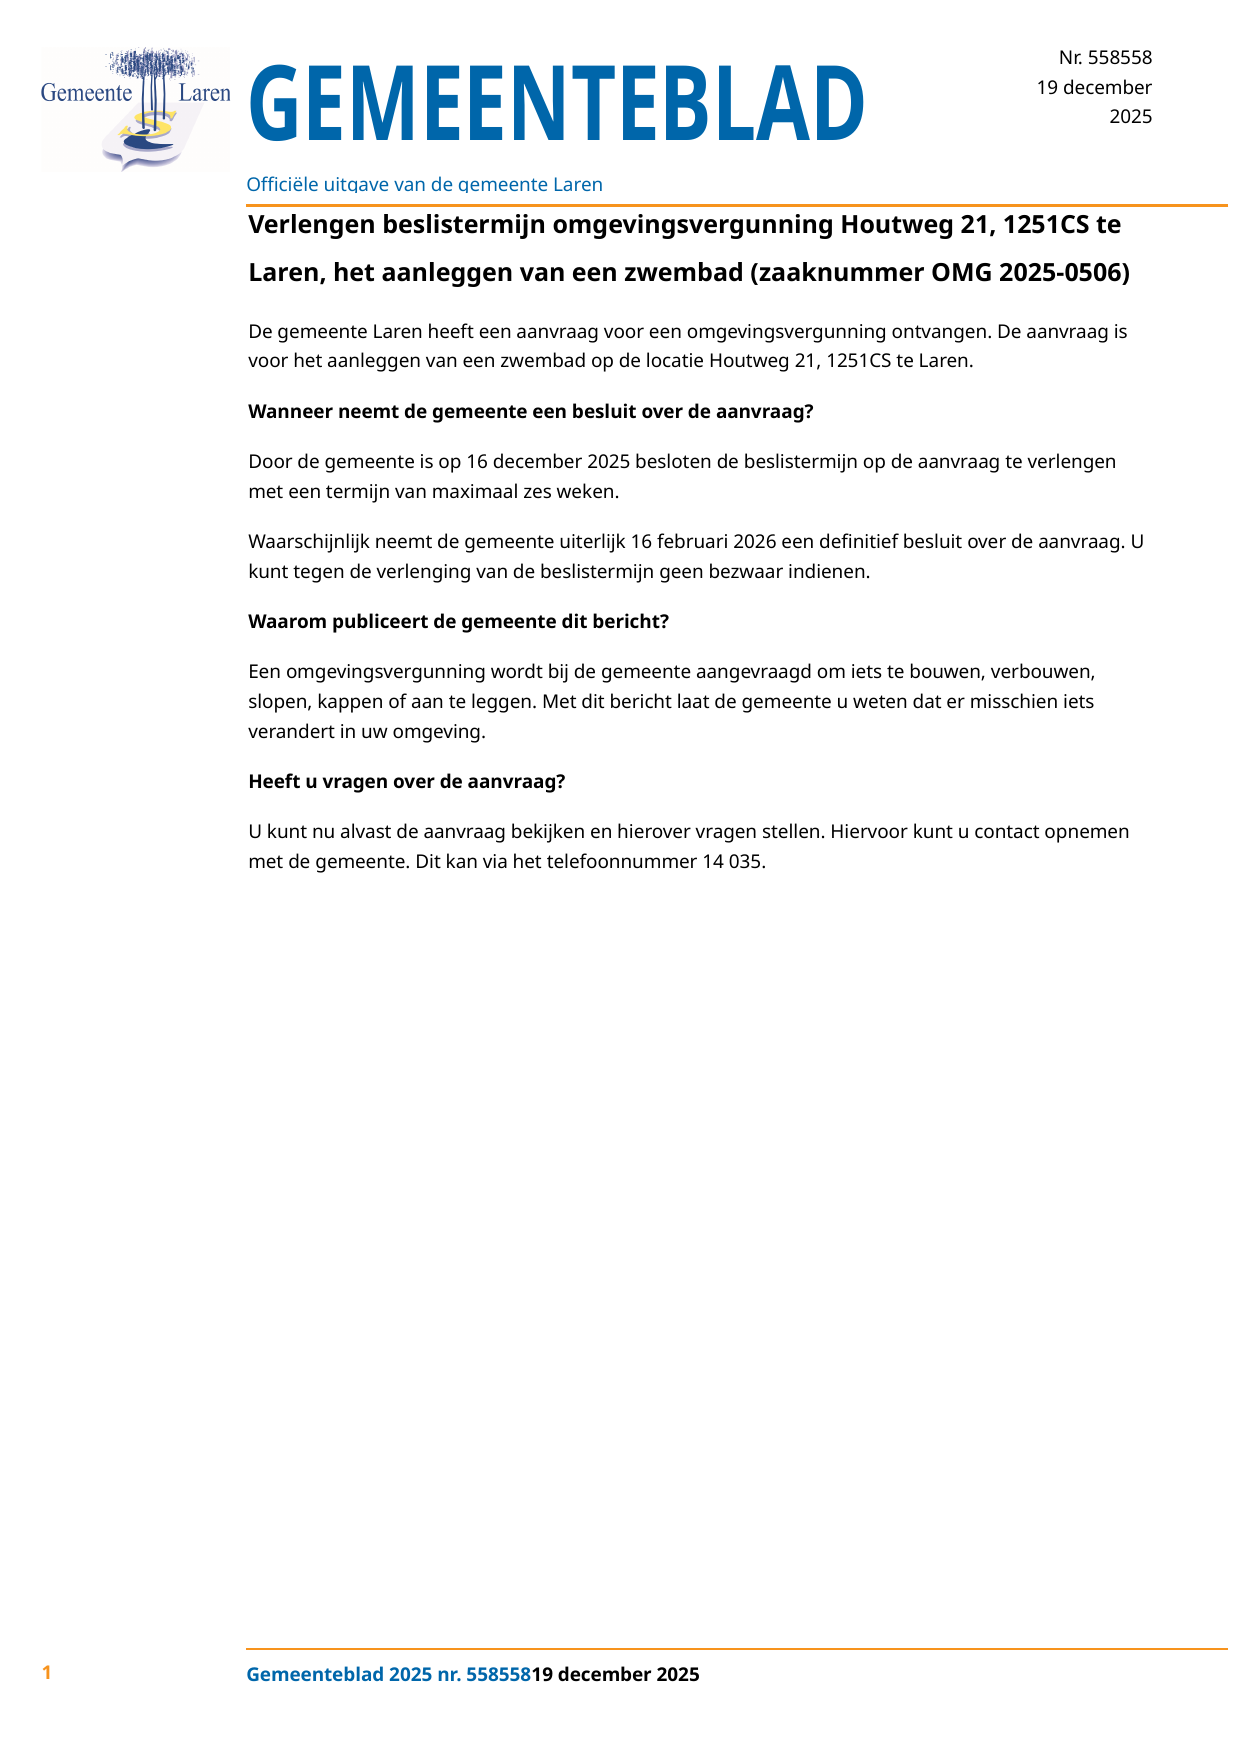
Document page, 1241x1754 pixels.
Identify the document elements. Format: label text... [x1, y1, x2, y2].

picture [41, 47, 231, 172]
text Wanneer neemt de gemeente een besluit over de aanvraag? [248, 398, 1152, 424]
text Verlengen beslistermijn omgevingsvergunning Houtweg 21, 1251CS te Laren, het aanleggen van een zwembad (zaaknummer OMG 2025-0506) [248, 207, 1152, 288]
text Een omgevingsvergunning wordt bij de gemeente aangevraagd om iets te bouwen, verbouwen, slopen, kappen of aan te leggen. Met dit bericht laat de gemeente u weten dat er misschien iets verandert in uw omgeving. [248, 659, 1152, 744]
text Heeft u vragen over de aanvraag? [248, 768, 1152, 794]
text Waarschijnlijk neemt de gemeente uiterlijk 16 februari 2026 een definitief besluit over de aanvraag. U kunt tegen de verlenging van de beslistermijn geen bezwaar indienen. [248, 528, 1152, 584]
text Door de gemeente is op 16 december 2025 besloten de beslistermijn op de aanvraag te verlengen met een termijn van maximaal zes weken. [248, 448, 1152, 504]
text Waarom publiceert de gemeente dit bericht? [248, 608, 1152, 634]
text De gemeente Laren heeft een aanvraag voor een omgevingsvergunning ontvangen. De aanvraag is voor het aanleggen van een zwembad op de locatie Houtweg 21, 1251CS te Laren. [248, 318, 1152, 373]
text U kunt nu alvast de aanvraag bekijken en hierover vragen stellen. Hiervoor kunt u contact opnemen met de gemeente. Dit kan via het telefoonnummer 14 035. [248, 819, 1152, 874]
